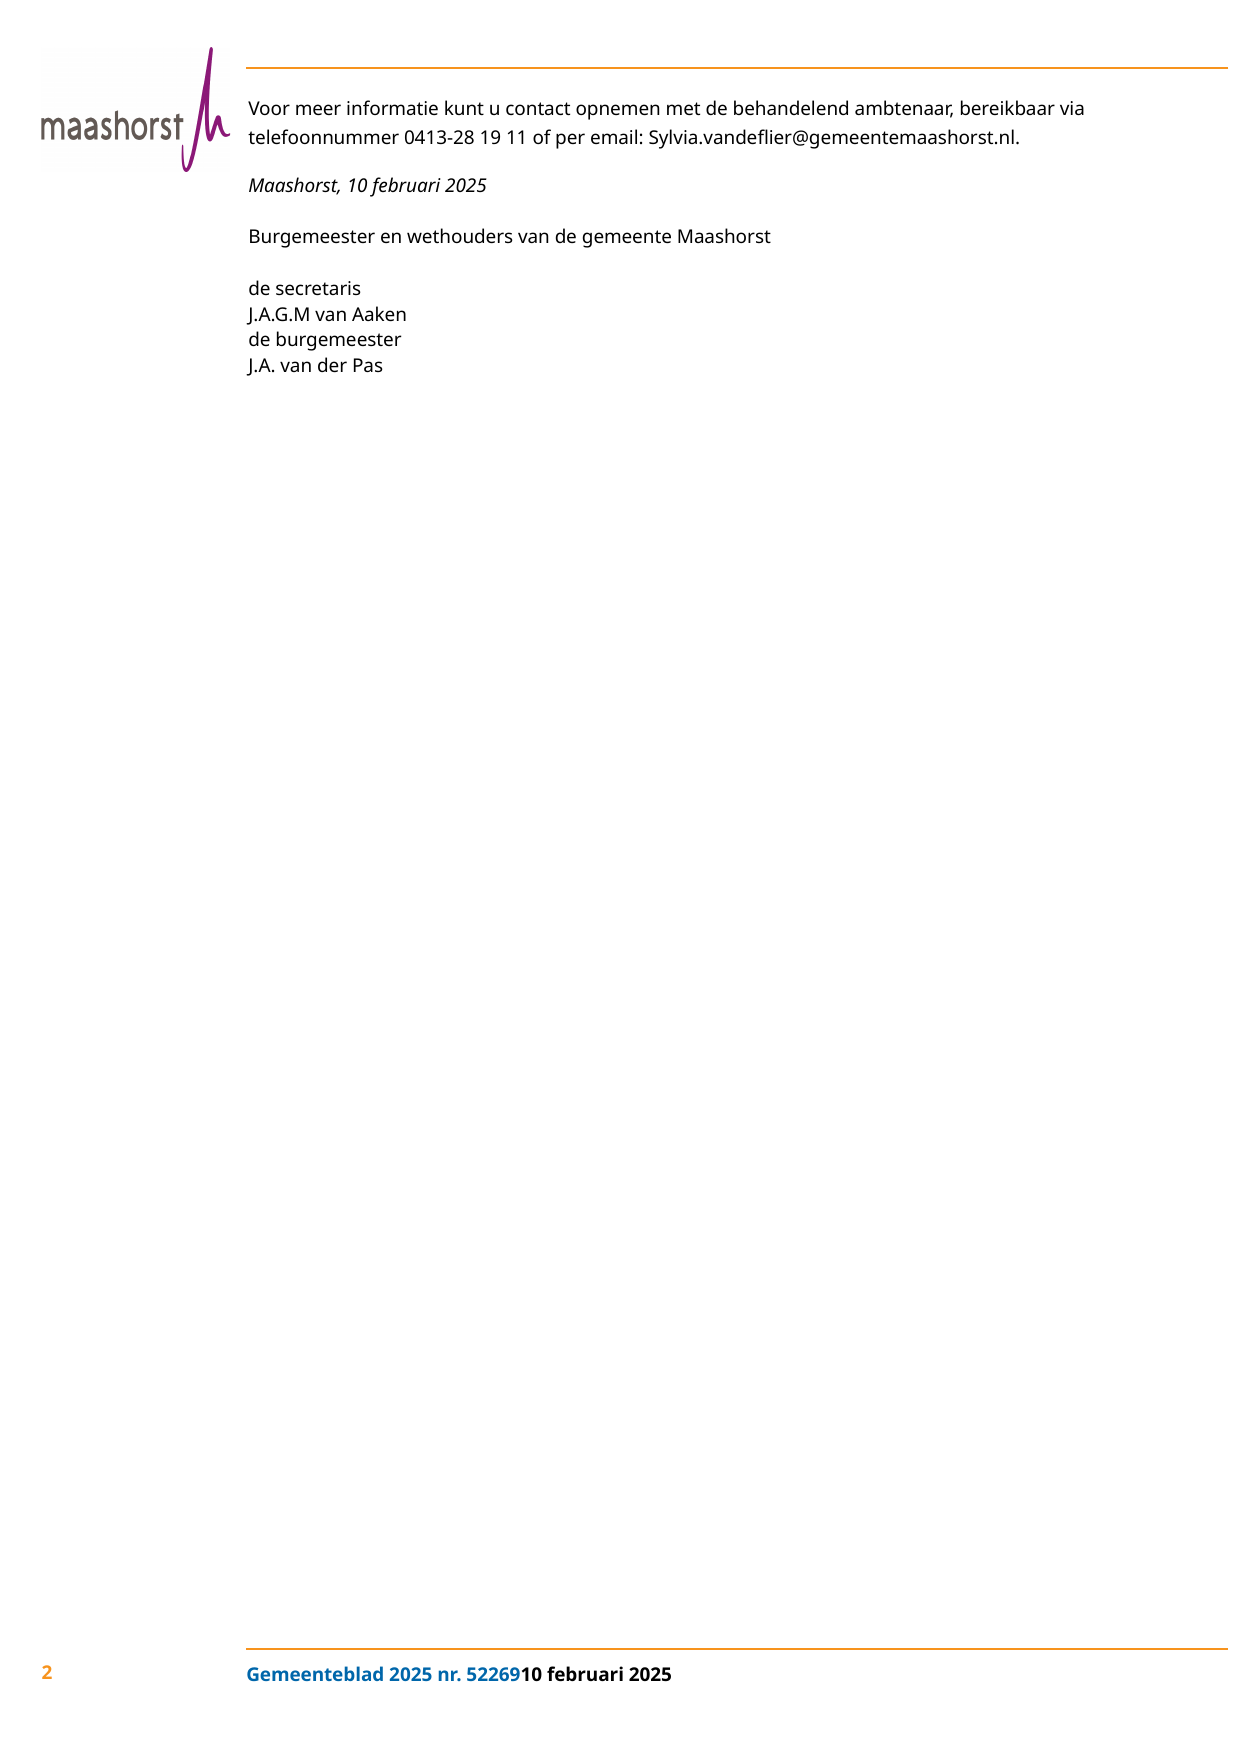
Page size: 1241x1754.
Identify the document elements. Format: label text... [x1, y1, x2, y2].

text Maashorst, 10 februari 2025 [248, 172, 1152, 198]
text de burgemeester [248, 327, 1152, 352]
text Voor meer informatie kunt u contact opnemen met de behandelend ambtenaar, bereikbaar via telefoonnummer 0413-28 19 11 of per email: Sylvia.vandeflier@gemeentemaashorst.nl. [248, 95, 1152, 150]
text de secretaris [248, 275, 1152, 301]
picture [41, 47, 231, 172]
text Burgemeester en wethouders van de gemeente Maashorst [248, 224, 1152, 249]
text J.A.G.M van Aaken [248, 301, 1152, 327]
text J.A. van der Pas [248, 352, 1152, 378]
